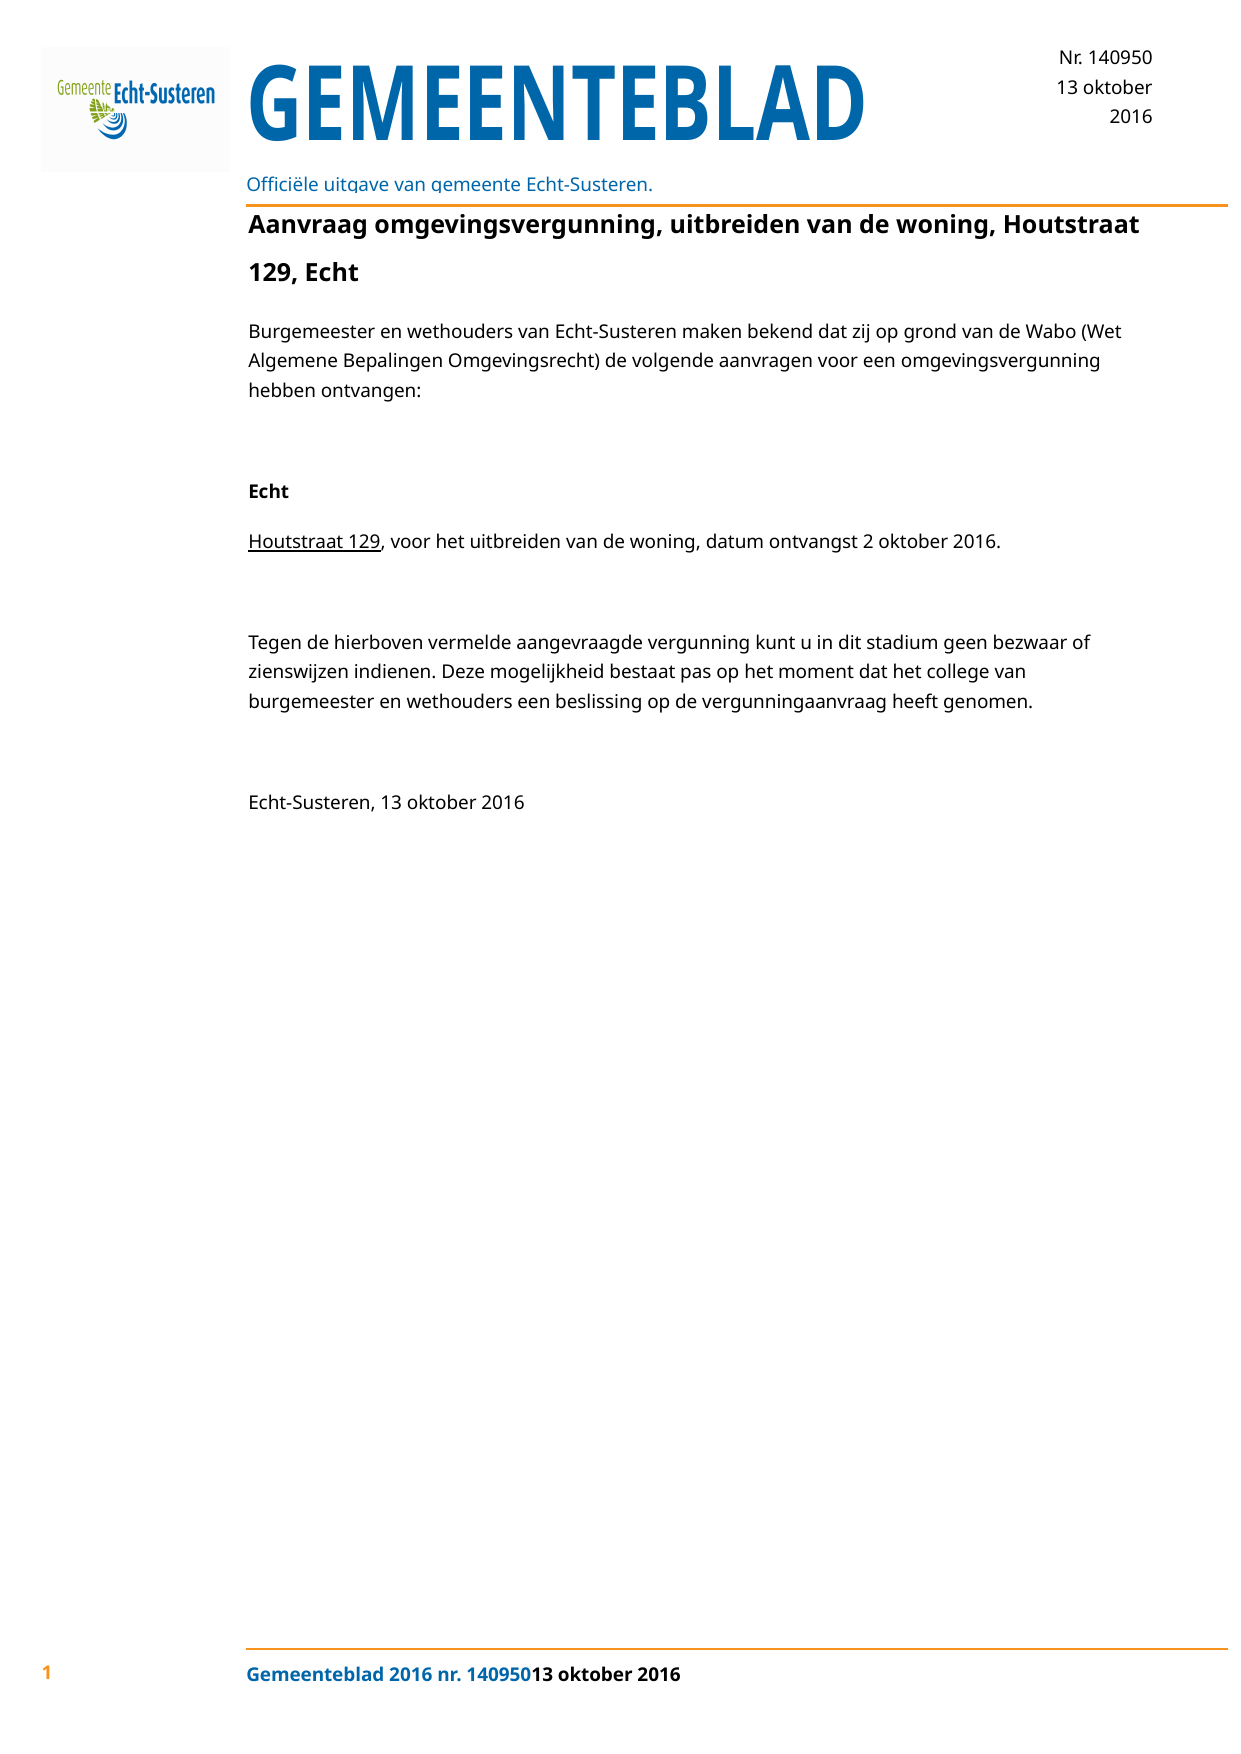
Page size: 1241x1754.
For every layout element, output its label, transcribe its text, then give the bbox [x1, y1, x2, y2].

text Aanvraag omgevingsvergunning, uitbreiden van de woning, Houtstraat 129, Echt [248, 207, 1152, 288]
text Echt-Susteren, 13 oktober 2016 [248, 789, 1152, 815]
text Echt [248, 478, 1152, 504]
text Houtstraat 129, voor het uitbreiden van de woning, datum ontvangst 2 oktober 2016. [248, 528, 1152, 554]
text Tegen de hierboven vermelde aangevraagde vergunning kunt u in dit stadium geen bezwaar of zienswijzen indienen. Deze mogelijkheid bestaat pas op het moment dat het college van burgemeester en wethouders een beslissing op de vergunningaanvraag heeft genomen. [248, 629, 1152, 714]
picture [41, 47, 231, 172]
text Burgemeester en wethouders van Echt-Susteren maken bekend dat zij op grond van de Wabo (Wet Algemene Bepalingen Omgevingsrecht) de volgende aanvragen voor een omgevingsvergunning hebben ontvangen: [248, 318, 1152, 403]
